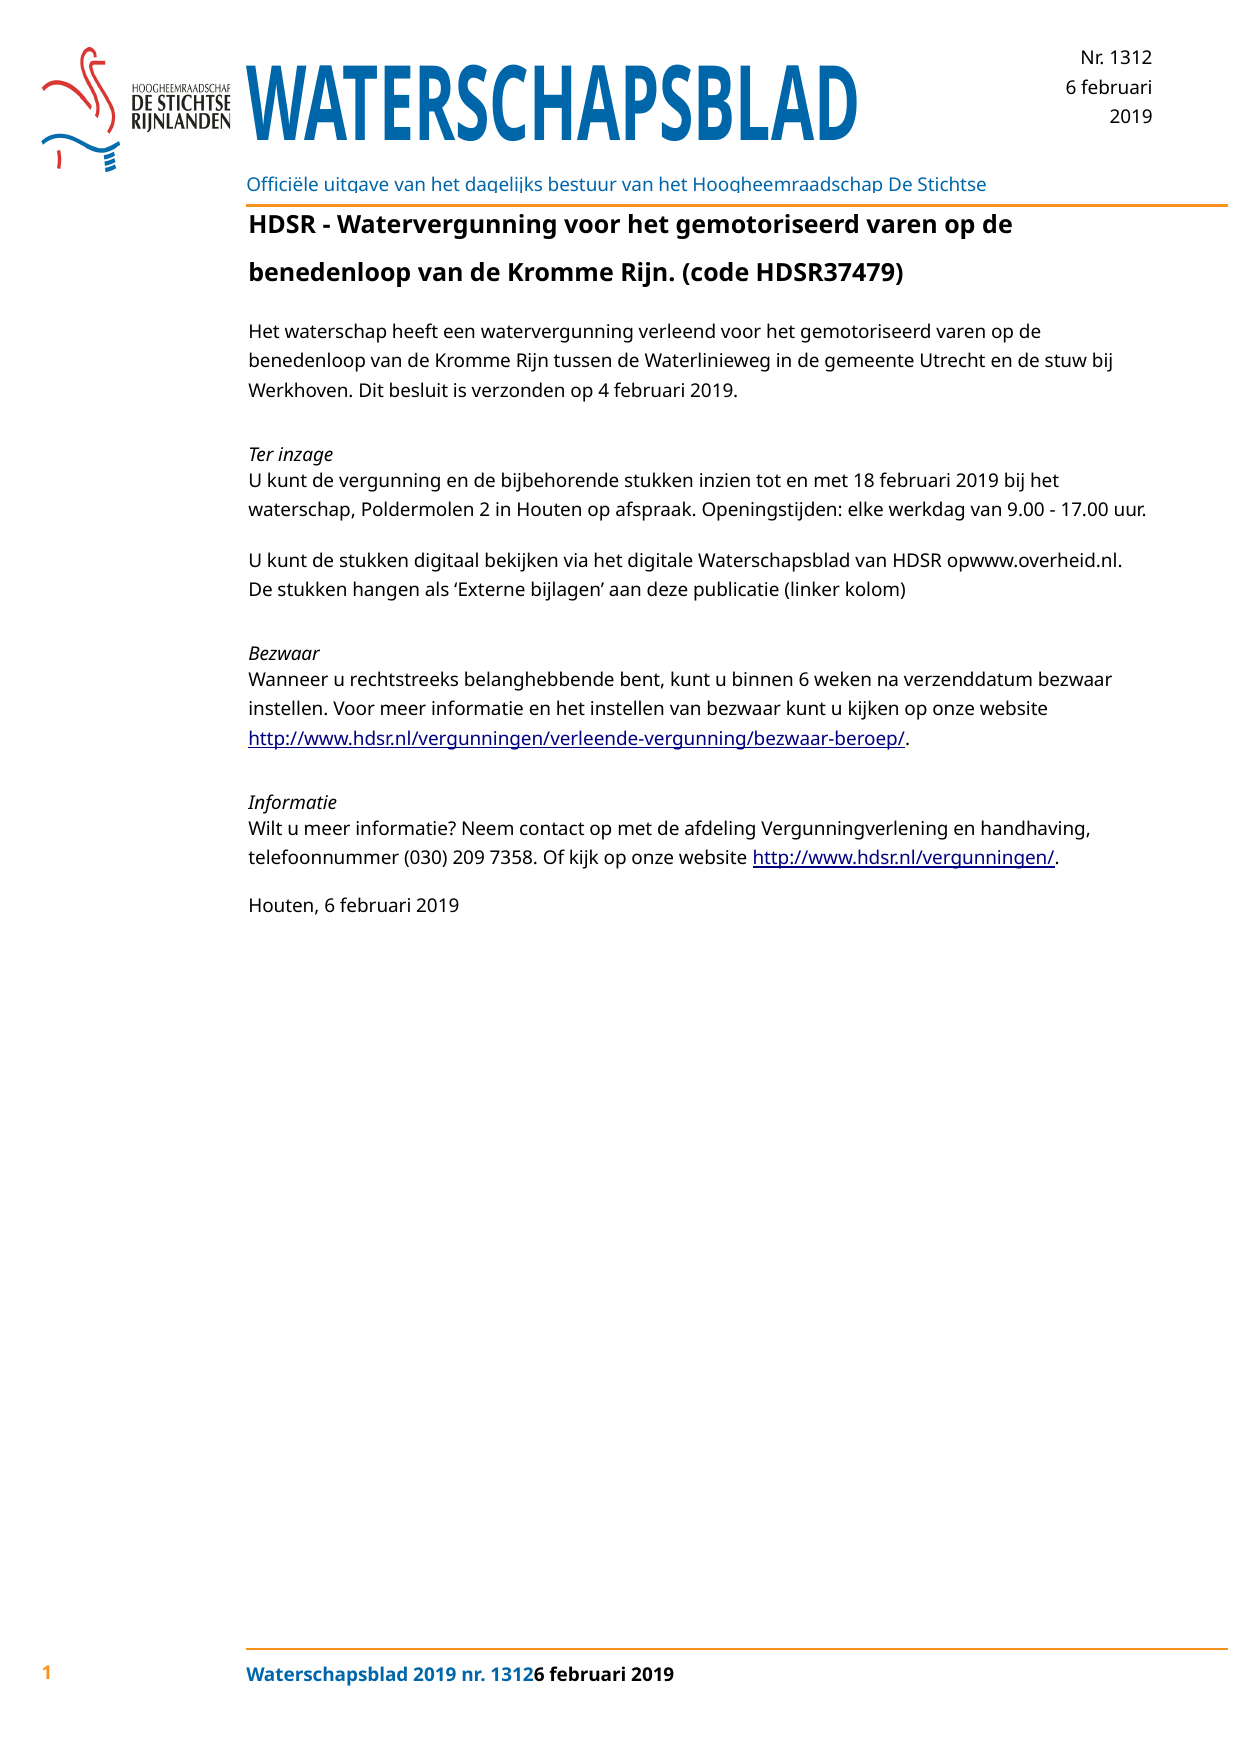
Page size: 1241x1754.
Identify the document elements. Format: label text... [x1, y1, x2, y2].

text Wilt u meer informatie? Neem contact op met de afdeling Vergunningverlening en handhaving, telefoonnummer (030) 209 7358. Of kijk op onze website http://www.hdsr.nl/vergunningen/. [248, 815, 1152, 870]
text Ter inzage [248, 441, 1152, 467]
picture [41, 47, 231, 172]
text Informatie [248, 789, 1152, 815]
text U kunt de stukken digitaal bekijken via het digitale Waterschapsblad van HDSR opwww.overheid.nl. De stukken hangen als ‘Externe bijlagen’ aan deze publicatie (linker kolom) [248, 547, 1152, 602]
text Wanneer u rechtstreeks belanghebbende bent, kunt u binnen 6 weken na verzenddatum bezwaar instellen. Voor meer informatie en het instellen van bezwaar kunt u kijken op onze website http://www.hdsr.nl/vergunningen/verleende-vergunning/bezwaar-beroep/. [248, 666, 1152, 751]
text Bezwaar [248, 640, 1152, 666]
text U kunt de vergunning en de bijbehorende stukken inzien tot en met 18 februari 2019 bij het waterschap, Poldermolen 2 in Houten op afspraak. Openingstijden: elke werkdag van 9.00 - 17.00 uur. [248, 467, 1152, 522]
text HDSR - Watervergunning voor het gemotoriseerd varen op de benedenloop van de Kromme Rijn. (code HDSR37479) [248, 207, 1152, 288]
text Houten, 6 februari 2019 [248, 892, 1152, 918]
text Het waterschap heeft een watervergunning verleend voor het gemotoriseerd varen op de benedenloop van de Kromme Rijn tussen de Waterlinieweg in de gemeente Utrecht en de stuw bij Werkhoven. Dit besluit is verzonden op 4 februari 2019. [248, 318, 1152, 403]
